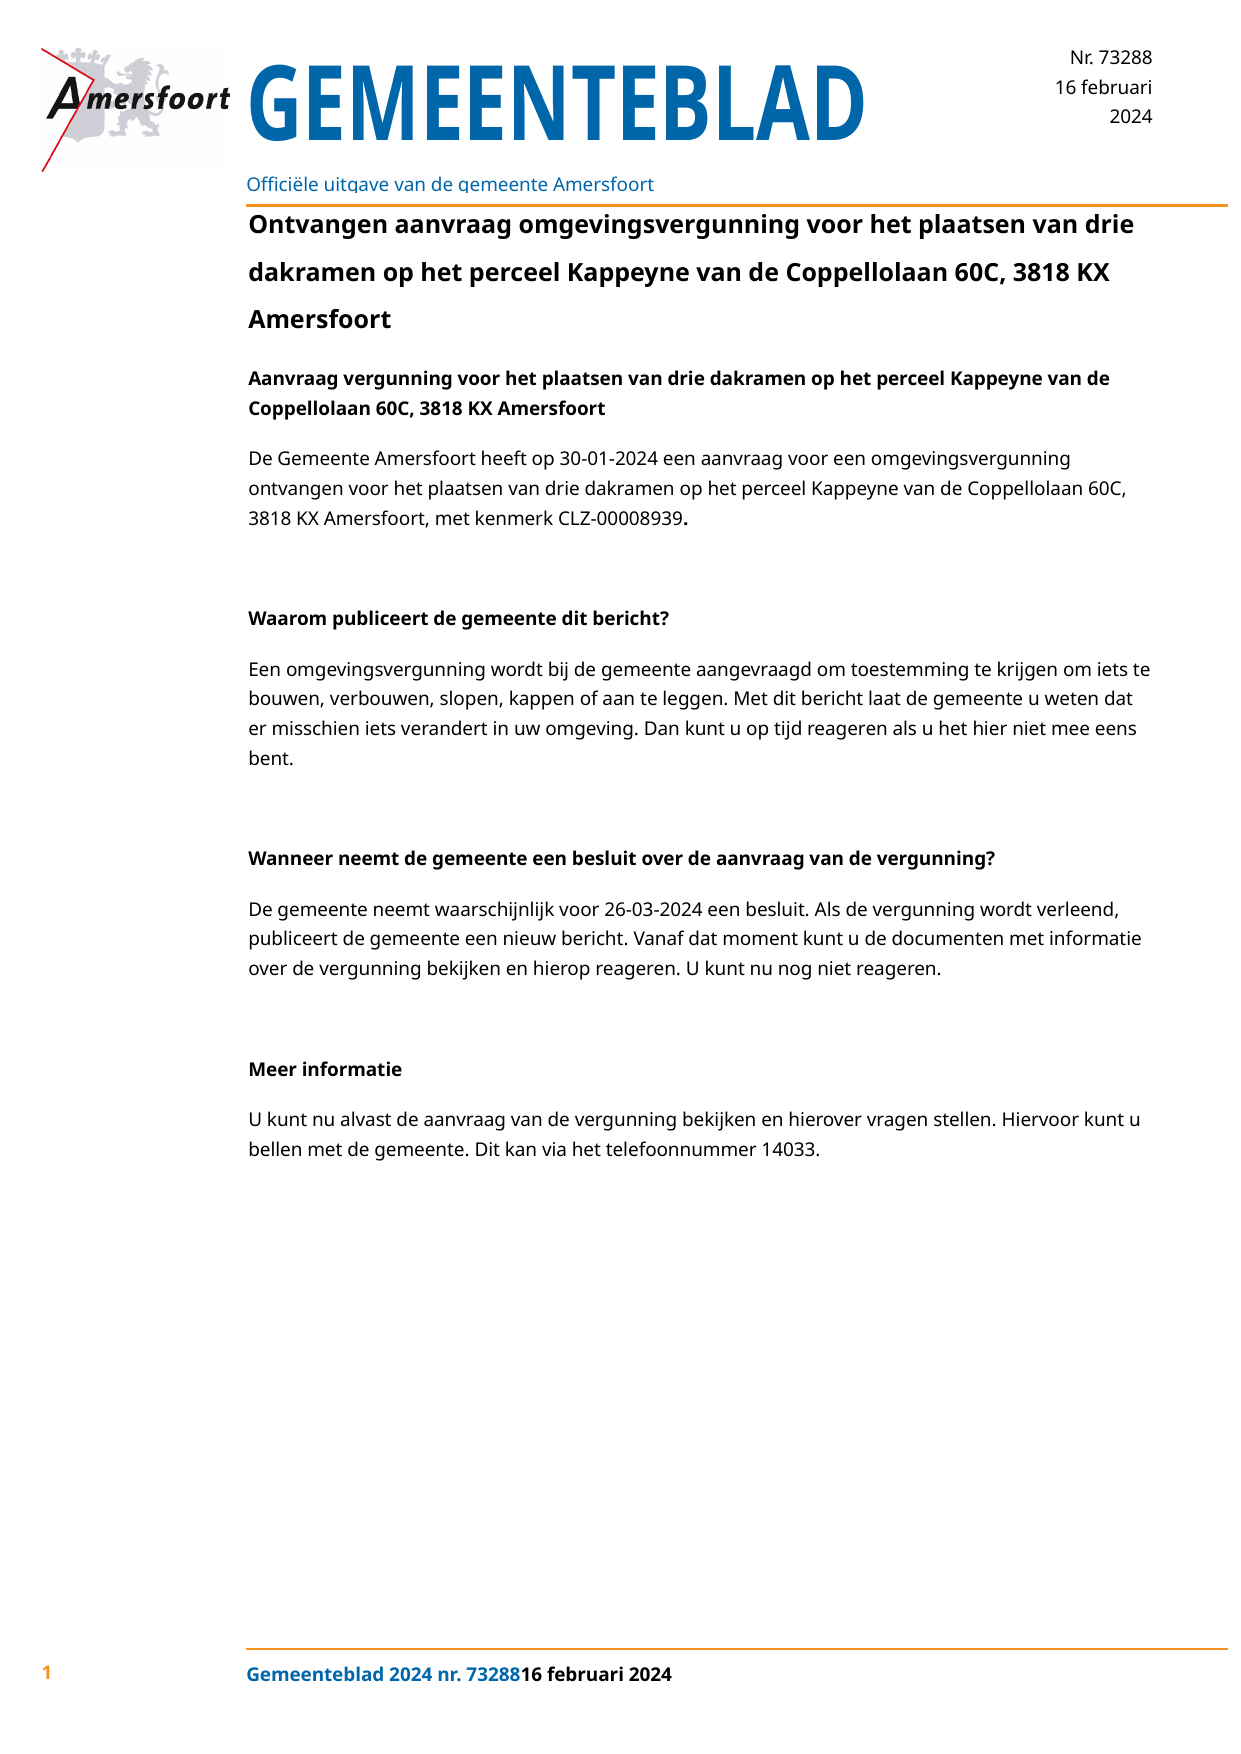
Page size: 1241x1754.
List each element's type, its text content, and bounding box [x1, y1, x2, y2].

text Meer informatie [248, 1056, 1152, 1082]
text Ontvangen aanvraag omgevingsvergunning voor het plaatsen van drie dakramen op het perceel Kappeyne van de Coppellolaan 60C, 3818 KX Amersfoort [248, 207, 1152, 336]
text Een omgevingsvergunning wordt bij de gemeente aangevraagd om toestemming te krijgen om iets te bouwen, verbouwen, slopen, kappen of aan te leggen. Met dit bericht laat de gemeente u weten dat er misschien iets verandert in uw omgeving. Dan kunt u op tijd reageren als u het hier niet mee eens bent. [248, 656, 1152, 770]
text U kunt nu alvast de aanvraag van de vergunning bekijken en hierover vragen stellen. Hiervoor kunt u bellen met de gemeente. Dit kan via het telefoonnummer 14033. [248, 1106, 1152, 1162]
picture [41, 47, 231, 172]
text Aanvraag vergunning voor het plaatsen van drie dakramen op het perceel Kappeyne van de Coppellolaan 60C, 3818 KX Amersfoort [248, 366, 1152, 421]
text De gemeente neemt waarschijnlijk voor 26-03-2024 een besluit. Als de vergunning wordt verleend, publiceert de gemeente een nieuw bericht. Vanaf dat moment kunt u de documenten met informatie over de vergunning bekijken en hierop reageren. U kunt nu nog niet reageren. [248, 896, 1152, 981]
text De Gemeente Amersfoort heeft op 30-01-2024 een aanvraag voor een omgevingsvergunning ontvangen voor het plaatsen van drie dakramen op het perceel Kappeyne van de Coppellolaan 60C, 3818 KX Amersfoort, met kenmerk CLZ-00008939. [248, 446, 1152, 530]
text Waarom publiceert de gemeente dit bericht? [248, 606, 1152, 631]
text Wanneer neemt de gemeente een besluit over de aanvraag van de vergunning? [248, 846, 1152, 871]
